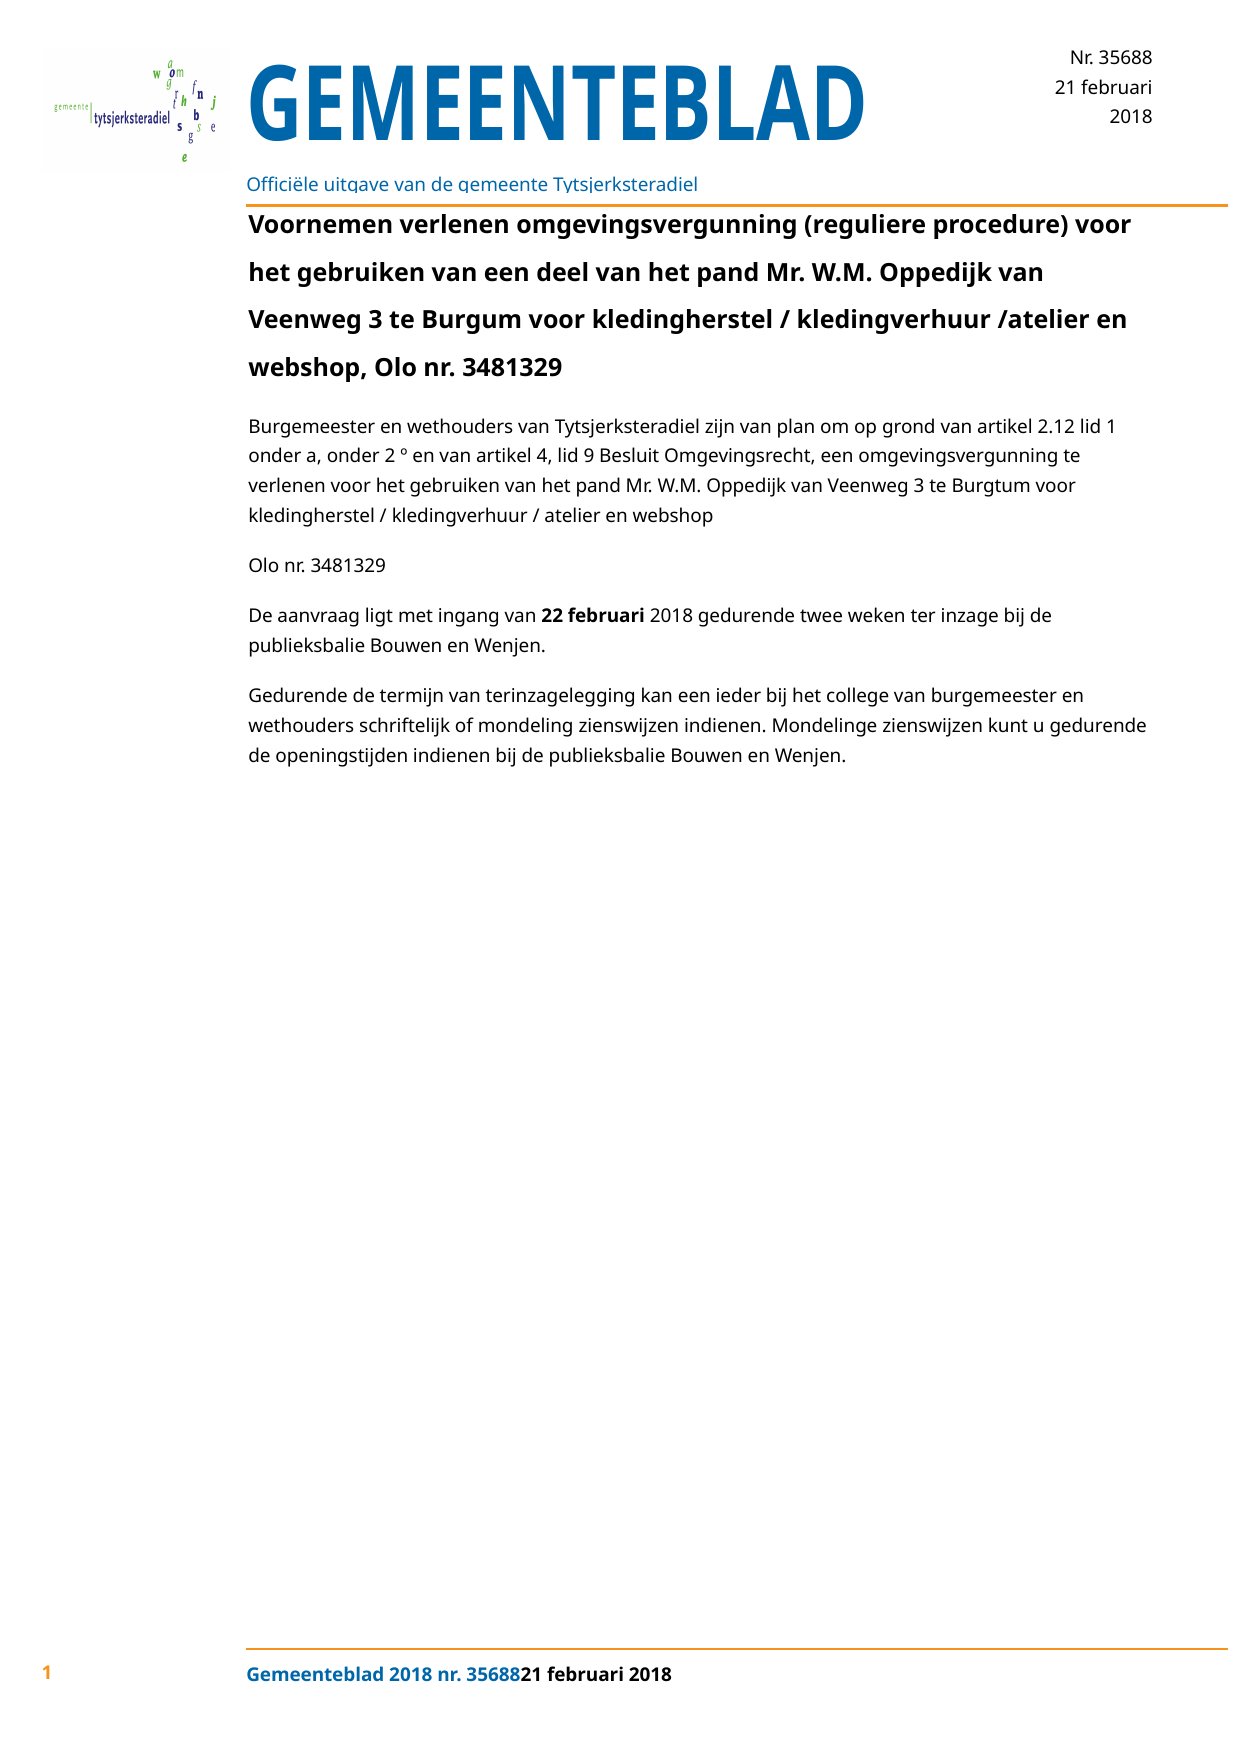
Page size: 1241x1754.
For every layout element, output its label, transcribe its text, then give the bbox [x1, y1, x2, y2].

text De aanvraag ligt met ingang van 22 februari 2018 gedurende twee weken ter inzage bij de publieksbalie Bouwen en Wenjen. [248, 603, 1152, 658]
text Voornemen verlenen omgevingsvergunning (reguliere procedure) voor het gebruiken van een deel van het pand Mr. W.M. Oppedijk van Veenweg 3 te Burgum voor kledingherstel / kledingverhuur /atelier en webshop, Olo nr. 3481329 [248, 207, 1152, 384]
text Burgemeester en wethouders van Tytsjerksteradiel zijn van plan om op grond van artikel 2.12 lid 1 onder a, onder 2 º en van artikel 4, lid 9 Besluit Omgevingsrecht, een omgevingsvergunning te verlenen voor het gebruiken van het pand Mr. W.M. Oppedijk van Veenweg 3 te Burgtum voor kledingherstel / kledingverhuur / atelier en webshop [248, 413, 1152, 528]
text Gedurende de termijn van terinzagelegging kan een ieder bij het college van burgemeester en wethouders schriftelijk of mondeling zienswijzen indienen. Mondelinge zienswijzen kunt u gedurende de openingstijden indienen bij de publieksbalie Bouwen en Wenjen. [248, 683, 1152, 768]
text Olo nr. 3481329 [248, 552, 1152, 578]
picture [41, 47, 231, 172]
